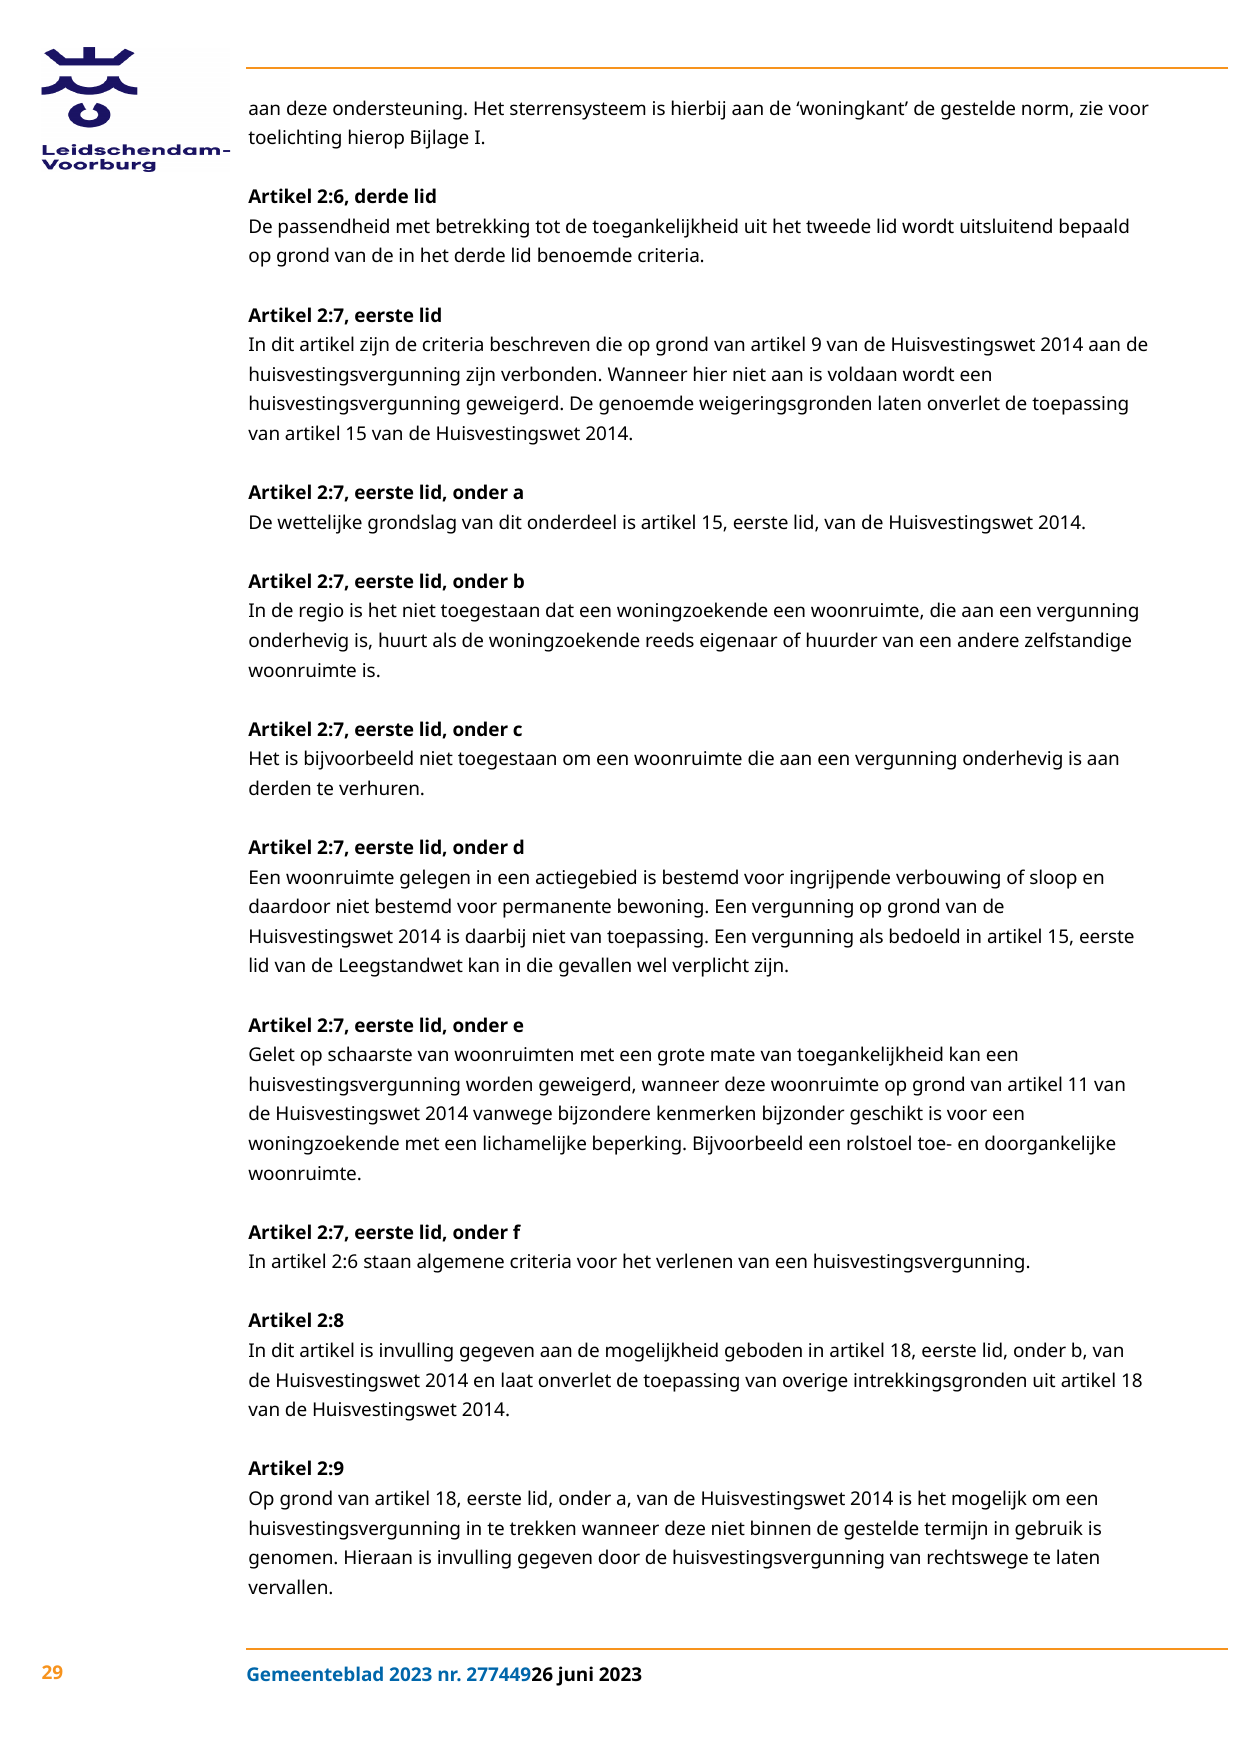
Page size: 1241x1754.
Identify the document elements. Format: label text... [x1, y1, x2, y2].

text Artikel 2:7, eerste lid, onder b [248, 568, 1152, 594]
text In de regio is het niet toegestaan dat een woningzoekende een woonruimte, die aan een vergunning onderhevig is, huurt als de woningzoekende reeds eigenaar of huurder van een andere zelfstandige woonruimte is. [248, 598, 1152, 683]
text In artikel 2:6 staan algemene criteria voor het verlenen van een huisvestingsvergunning. [248, 1248, 1152, 1274]
text Artikel 2:7, eerste lid, onder d [248, 834, 1152, 860]
text Artikel 2:7, eerste lid, onder e [248, 1012, 1152, 1038]
text Artikel 2:6, derde lid [248, 183, 1152, 209]
text Artikel 2:9 [248, 1456, 1152, 1481]
text Een woonruimte gelegen in een actiegebied is bestemd voor ingrijpende verbouwing of sloop en daardoor niet bestemd voor permanente bewoning. Een vergunning op grond van de Huisvestingswet 2014 is daarbij niet van toepassing. Een vergunning als bedoeld in artikel 15, eerste lid van de Leegstandwet kan in die gevallen wel verplicht zijn. [248, 864, 1152, 978]
text Artikel 2:7, eerste lid [248, 302, 1152, 328]
text Artikel 2:7, eerste lid, onder c [248, 716, 1152, 742]
text Op grond van artikel 18, eerste lid, onder a, van de Huisvestingswet 2014 is het mogelijk om een huisvestingsvergunning in te trekken wanneer deze niet binnen de gestelde termijn in gebruik is genomen. Hieraan is invulling gegeven door de huisvestingsvergunning van rechtswege te laten vervallen. [248, 1485, 1152, 1600]
text Artikel 2:7, eerste lid, onder a [248, 479, 1152, 505]
text aan deze ondersteuning. Het sterrensysteem is hierbij aan de ‘woningkant’ de gestelde norm, zie voor toelichting hierop Bijlage I. [248, 95, 1152, 150]
text De wettelijke grondslag van dit onderdeel is artikel 15, eerste lid, van de Huisvestingswet 2014. [248, 509, 1152, 535]
picture [41, 47, 231, 172]
text In dit artikel is invulling gegeven aan de mogelijkheid geboden in artikel 18, eerste lid, onder b, van de Huisvestingswet 2014 en laat onverlet de toepassing van overige intrekkingsgronden uit artikel 18 van de Huisvestingswet 2014. [248, 1337, 1152, 1422]
text Het is bijvoorbeeld niet toegestaan om een woonruimte die aan een vergunning onderhevig is aan derden te verhuren. [248, 746, 1152, 801]
text Gelet op schaarste van woonruimten met een grote mate van toegankelijkheid kan een huisvestingsvergunning worden geweigerd, wanneer deze woonruimte op grond van artikel 11 van de Huisvestingswet 2014 vanwege bijzondere kenmerken bijzonder geschikt is voor een woningzoekende met een lichamelijke beperking. Bijvoorbeeld een rolstoel toe- en doorgankelijke woonruimte. [248, 1041, 1152, 1186]
text De passendheid met betrekking tot de toegankelijkheid uit het tweede lid wordt uitsluitend bepaald op grond van de in het derde lid benoemde criteria. [248, 213, 1152, 268]
text In dit artikel zijn de criteria beschreven die op grond van artikel 9 van de Huisvestingswet 2014 aan de huisvestingsvergunning zijn verbonden. Wanneer hier niet aan is voldaan wordt een huisvestingsvergunning geweigerd. De genoemde weigeringsgronden laten onverlet de toepassing van artikel 15 van de Huisvestingswet 2014. [248, 331, 1152, 446]
text Artikel 2:8 [248, 1308, 1152, 1333]
text Artikel 2:7, eerste lid, onder f [248, 1219, 1152, 1245]
